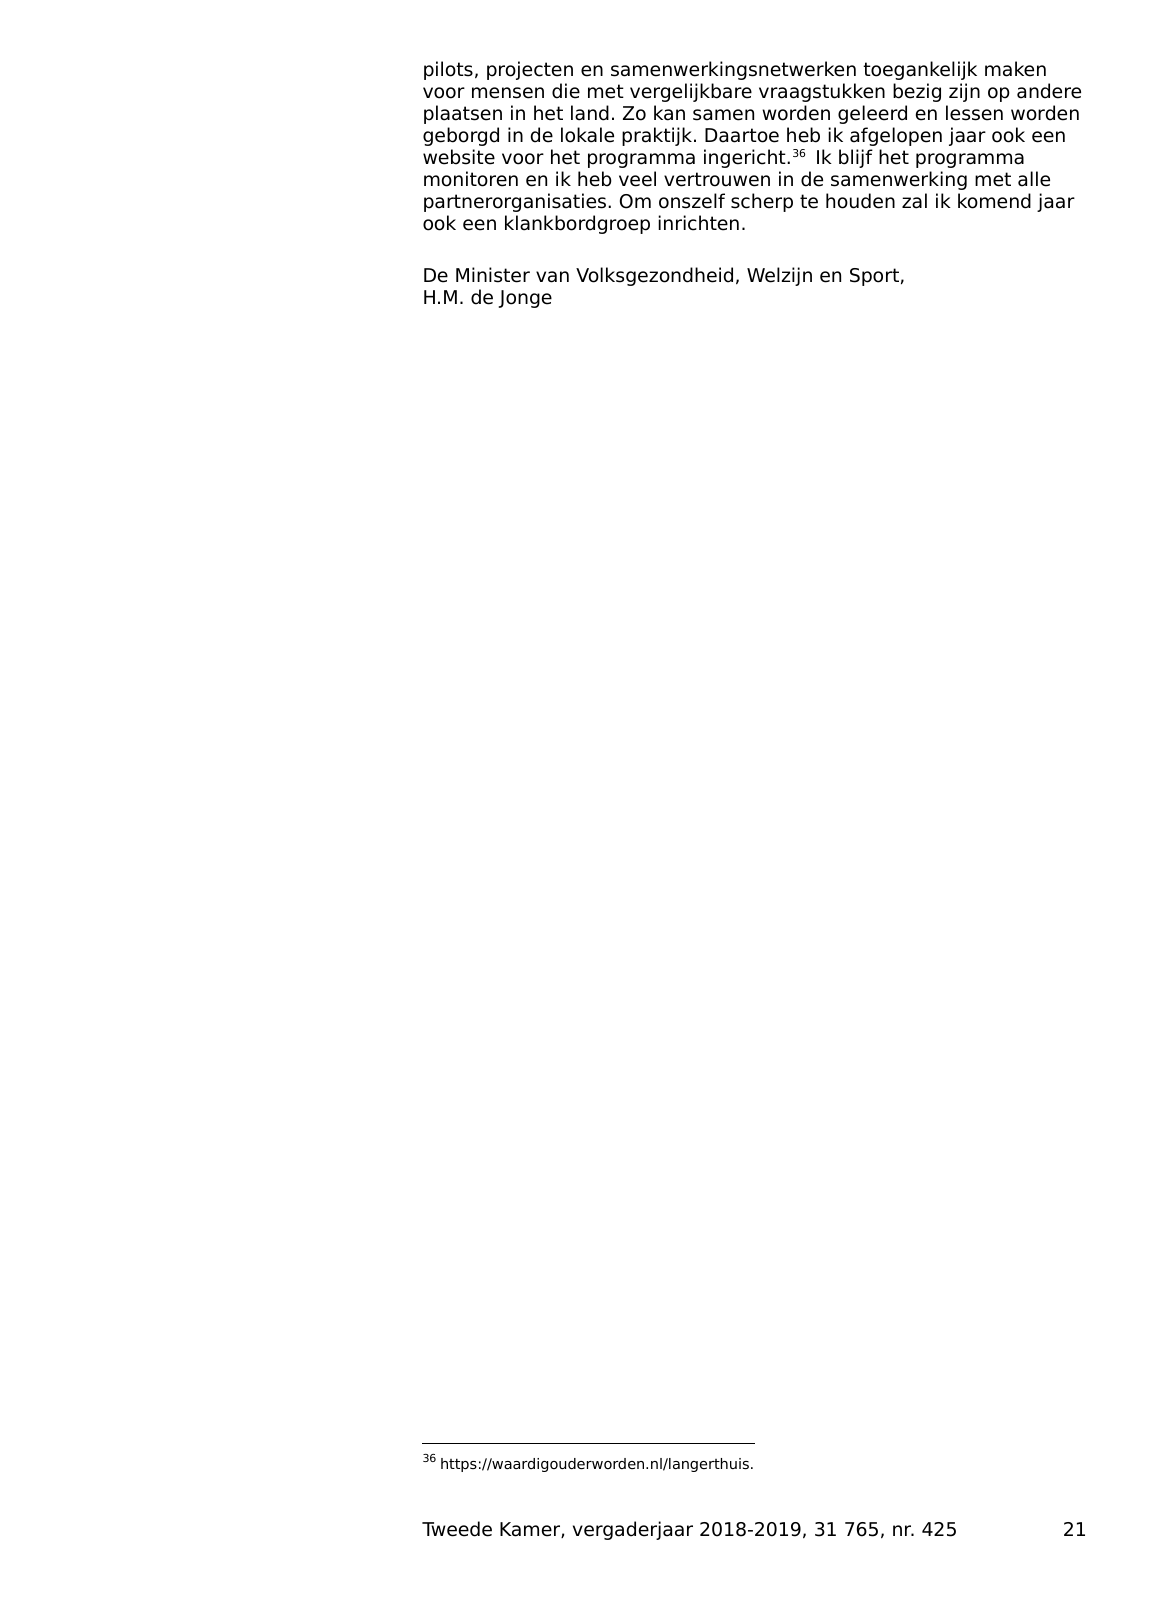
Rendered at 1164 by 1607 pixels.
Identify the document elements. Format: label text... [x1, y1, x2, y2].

text pilots, projecten en samenwerkingsnetwerken toegankelijk maken voor mensen die met vergelijkbare vraagstukken bezig zijn op andere plaatsen in het land. Zo kan samen worden geleerd en lessen worden geborgd in de lokale praktijk. Daartoe heb ik afgelopen jaar ook een website voor het programma ingericht. Ik blijf het programma monitoren en ik heb veel vertrouwen in de samenwerking met alle partnerorganisaties. Om onszelf scherp te houden zal ik komend jaar ook een klankbordgroep inrichten. [422, 59, 1087, 235]
text De Minister van Volksgezondheid, Welzijn en Sport, H.M. de Jonge [422, 265, 1087, 309]
text https://waardigouderworden.nl/langerthuis. [422, 1452, 1087, 1474]
